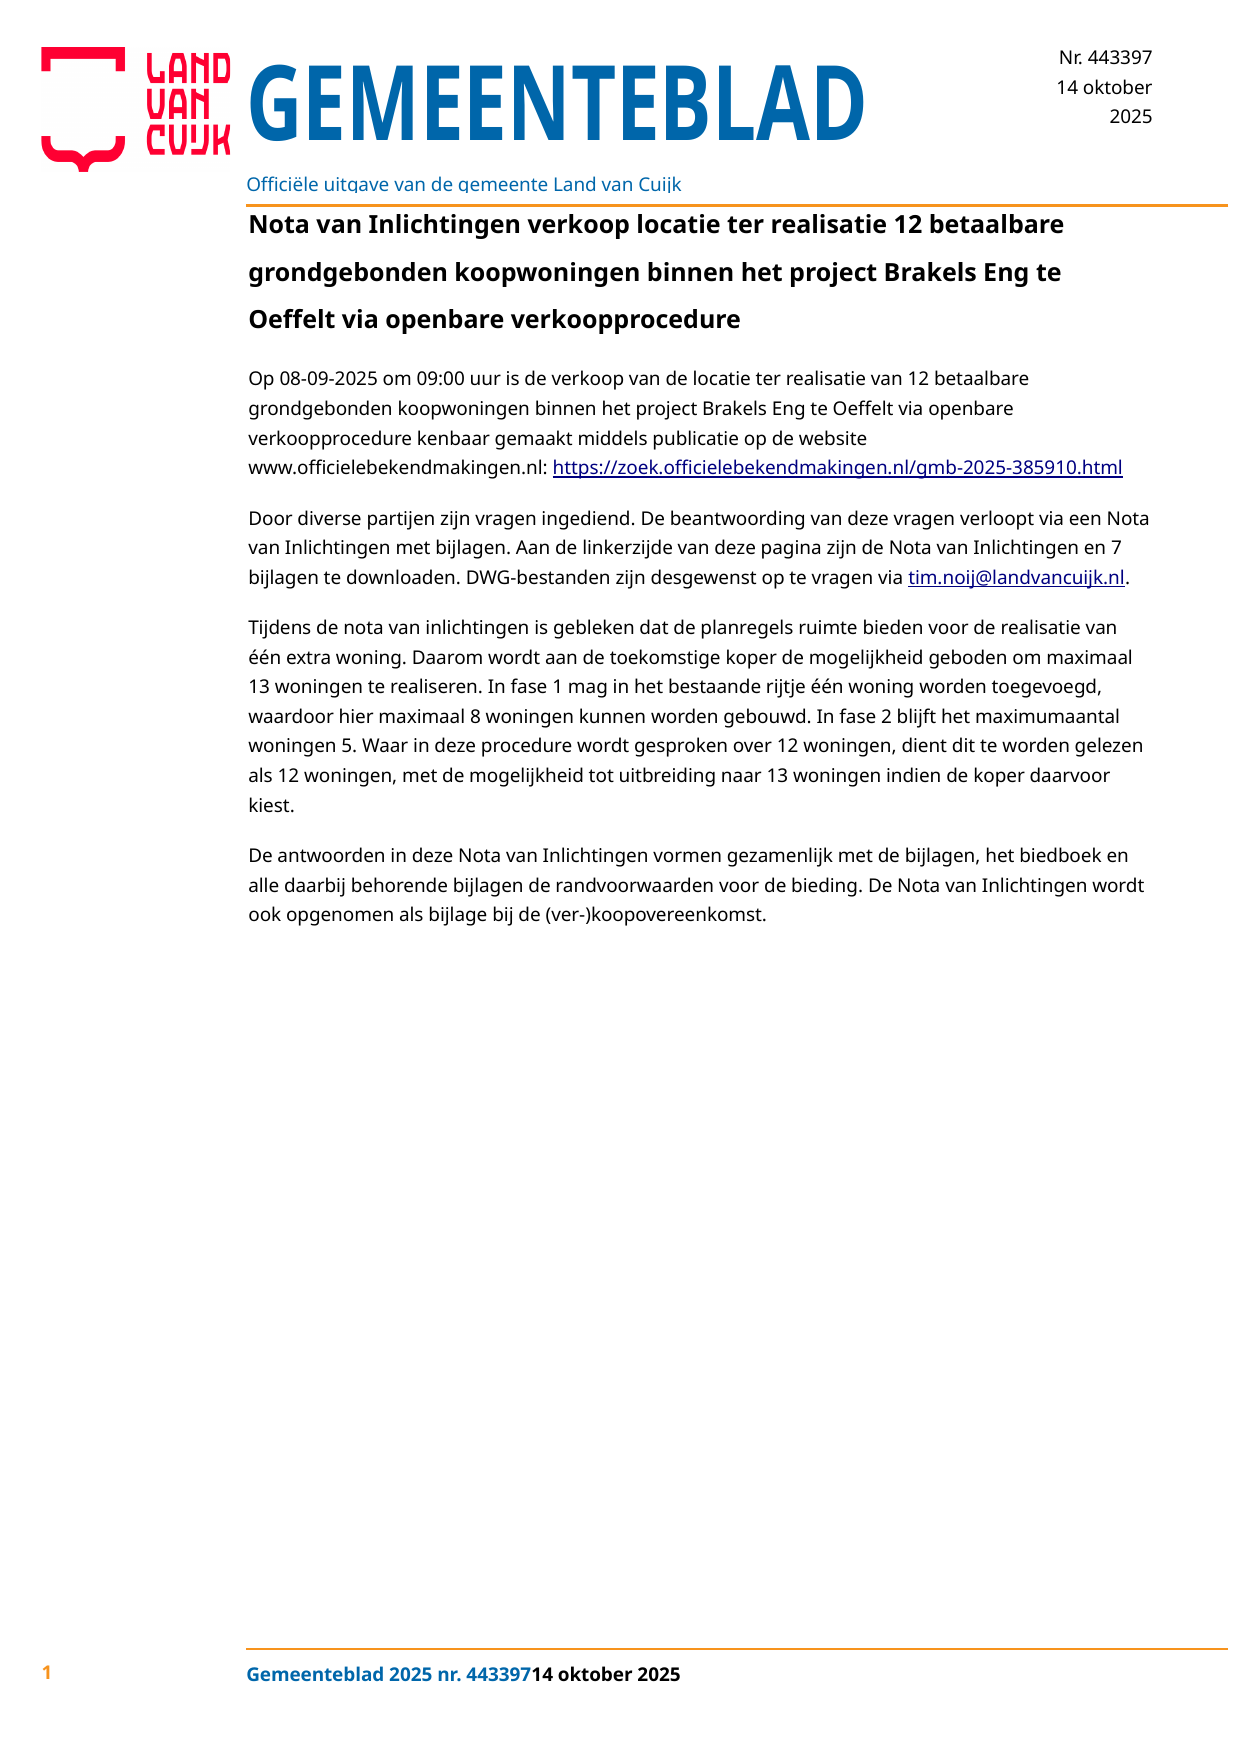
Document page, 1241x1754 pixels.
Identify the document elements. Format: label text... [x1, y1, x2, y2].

text De antwoorden in deze Nota van Inlichtingen vormen gezamenlijk met de bijlagen, het biedboek en alle daarbij behorende bijlagen de randvoorwaarden voor de bieding. De Nota van Inlichtingen wordt ook opgenomen als bijlage bij de (ver-)koopovereenkomst. [248, 842, 1152, 927]
picture [41, 47, 231, 172]
text Door diverse partijen zijn vragen ingediend. De beantwoording van deze vragen verloopt via een Nota van Inlichtingen met bijlagen. Aan de linkerzijde van deze pagina zijn de Nota van Inlichtingen en 7 bijlagen te downloaden. DWG-bestanden zijn desgewenst op te vragen via tim.noij@landvancuijk.nl. [248, 505, 1152, 589]
text Nota van Inlichtingen verkoop locatie ter realisatie 12 betaalbare grondgebonden koopwoningen binnen het project Brakels Eng te Oeffelt via openbare verkoopprocedure [248, 207, 1152, 336]
text Op 08-09-2025 om 09:00 uur is de verkoop van de locatie ter realisatie van 12 betaalbare grondgebonden koopwoningen binnen het project Brakels Eng te Oeffelt via openbare verkoopprocedure kenbaar gemaakt middels publicatie op de website www.officielebekendmakingen.nl: https://zoek.officielebekendmakingen.nl/gmb-2025-385910.html [248, 366, 1152, 480]
text Tijdens de nota van inlichtingen is gebleken dat de planregels ruimte bieden voor de realisatie van één extra woning. Daarom wordt aan de toekomstige koper de mogelijkheid geboden om maximaal 13 woningen te realiseren. In fase 1 mag in het bestaande rijtje één woning worden toegevoegd, waardoor hier maximaal 8 woningen kunnen worden gebouwd. In fase 2 blijft het maximumaantal woningen 5. Waar in deze procedure wordt gesproken over 12 woningen, dient dit te worden gelezen als 12 woningen, met de mogelijkheid tot uitbreiding naar 13 woningen indien de koper daarvoor kiest. [248, 614, 1152, 817]
